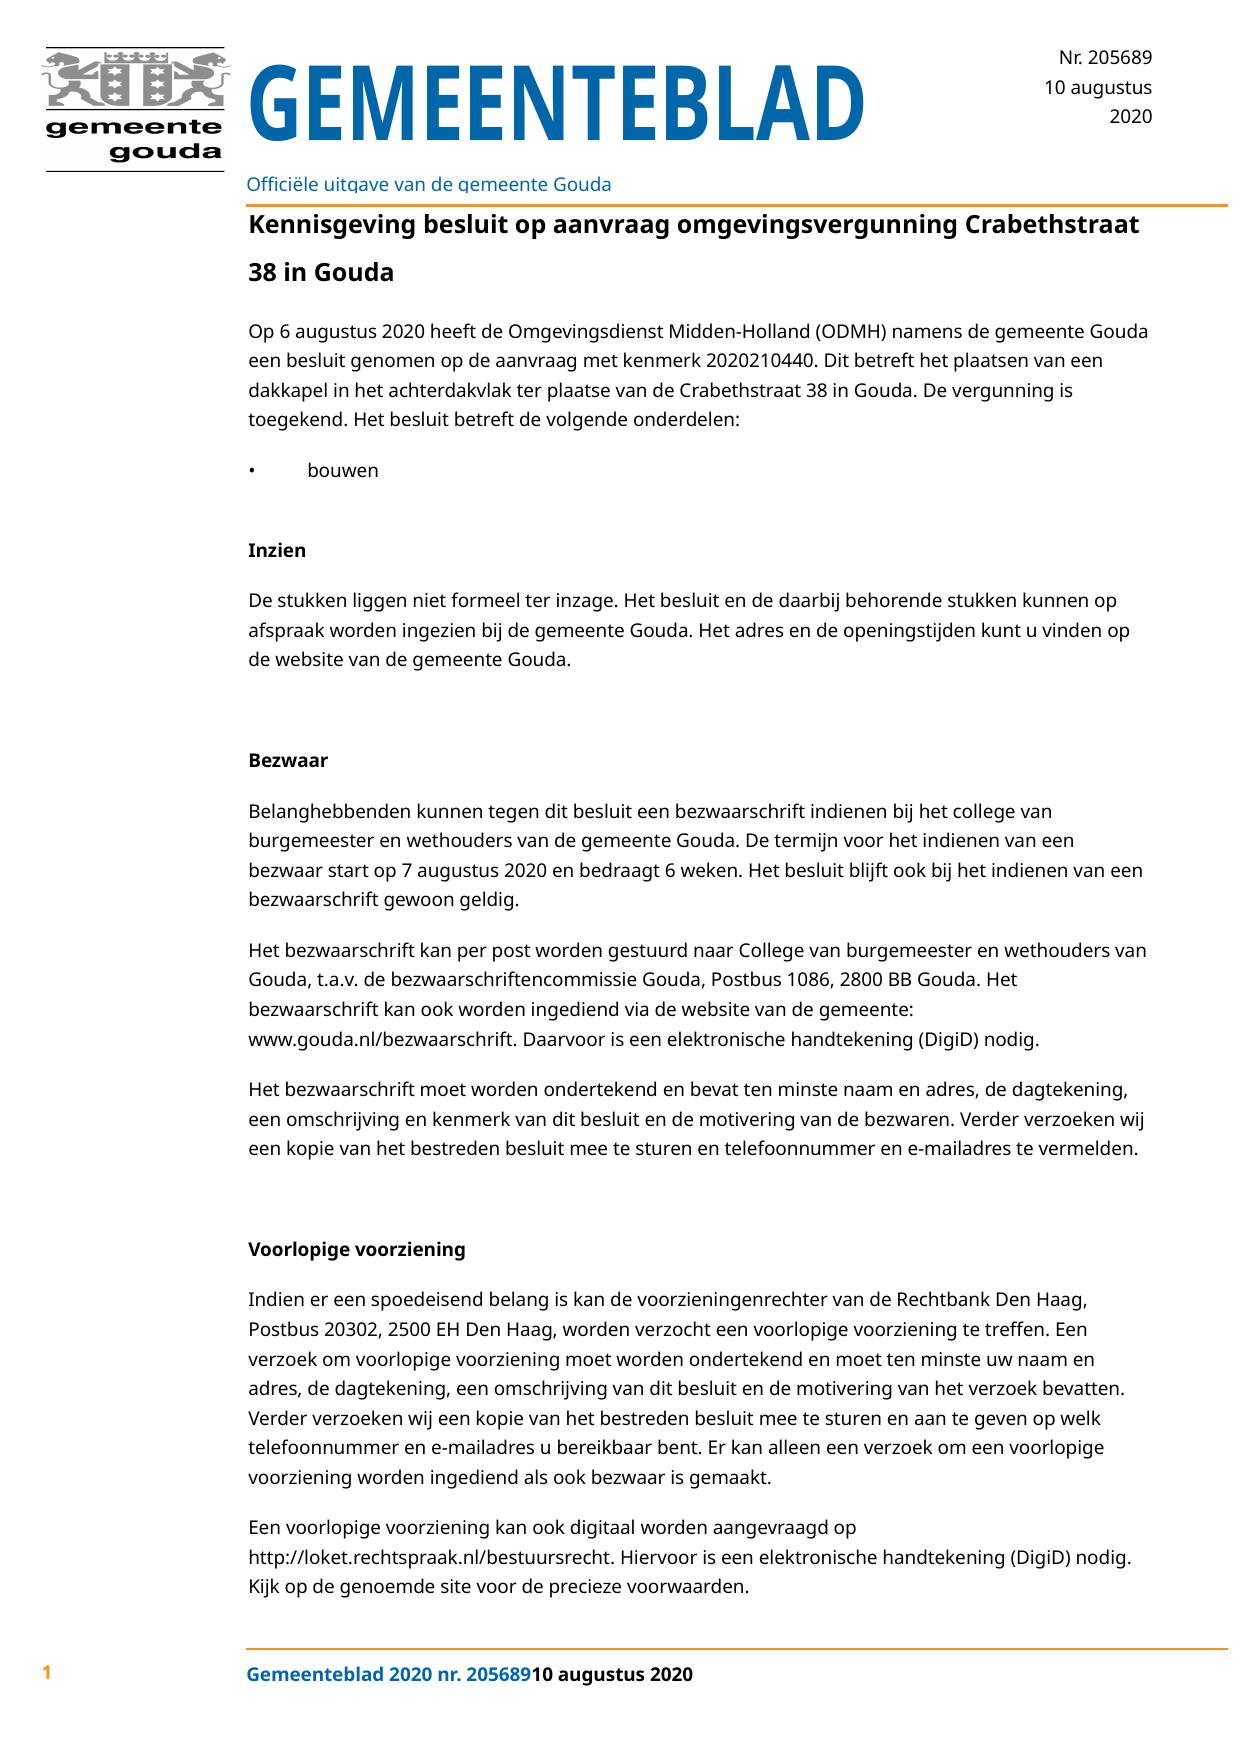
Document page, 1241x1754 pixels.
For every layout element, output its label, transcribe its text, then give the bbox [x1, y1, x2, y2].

list bouwen [248, 457, 1152, 483]
text Belanghebbenden kunnen tegen dit besluit een bezwaarschrift indienen bij het college van burgemeester en wethouders van de gemeente Gouda. De termijn voor het indienen van een bezwaar start op 7 augustus 2020 en bedraagt 6 weken. Het besluit blijft ook bij het indienen van een bezwaarschrift gewoon geldig. [248, 798, 1152, 912]
text Een voorlopige voorziening kan ook digitaal worden aangevraagd op http://loket.rechtspraak.nl/bestuursrecht. Hiervoor is een elektronische handtekening (DigiD) nodig. Kijk op de genoemde site voor de precieze voorwaarden. [248, 1514, 1152, 1599]
text De stukken liggen niet formeel ter inzage. Het besluit en de daarbij behorende stukken kunnen op afspraak worden ingezien bij de gemeente Gouda. Het adres en de openingstijden kunt u vinden op de website van de gemeente Gouda. [248, 587, 1152, 672]
text Het bezwaarschrift kan per post worden gestuurd naar College van burgemeester en wethouders van Gouda, t.a.v. de bezwaarschriftencommissie Gouda, Postbus 1086, 2800 BB Gouda. Het bezwaarschrift kan ook worden ingediend via de website van de gemeente: www.gouda.nl/bezwaarschrift. Daarvoor is een elektronische handtekening (DigiD) nodig. [248, 937, 1152, 1052]
text Inzien [248, 537, 1152, 563]
text Op 6 augustus 2020 heeft de Omgevingsdienst Midden-Holland (ODMH) namens de gemeente Gouda een besluit genomen op de aanvraag met kenmerk 2020210440. Dit betreft het plaatsen van een dakkapel in het achterdakvlak ter plaatse van de Crabethstraat 38 in Gouda. De vergunning is toegekend. Het besluit betreft de volgende onderdelen: [248, 318, 1152, 432]
text Bezwaar [248, 747, 1152, 773]
text Het bezwaarschrift moet worden ondertekend en bevat ten minste naam en adres, de dagtekening, een omschrijving en kenmerk van dit besluit en de motivering van de bezwaren. Verder verzoeken wij een kopie van het bestreden besluit mee te sturen en telefoonnummer en e-mailadres te vermelden. [248, 1076, 1152, 1161]
text Indien er een spoedeisend belang is kan de voorzieningenrechter van de Rechtbank Den Haag, Postbus 20302, 2500 EH Den Haag, worden verzocht een voorlopige voorziening te treffen. Een verzoek om voorlopige voorziening moet worden ondertekend en moet ten minste uw naam en adres, de dagtekening, een omschrijving van dit besluit en de motivering van het verzoek bevatten. Verder verzoeken wij een kopie van het bestreden besluit mee te sturen en aan te geven op welk telefoonnummer en e-mailadres u bereikbaar bent. Er kan alleen een verzoek om een voorlopige voorziening worden ingediend als ook bezwaar is gemaakt. [248, 1287, 1152, 1490]
text Voorlopige voorziening [248, 1236, 1152, 1262]
picture [41, 47, 231, 172]
text Kennisgeving besluit op aanvraag omgevingsvergunning Crabethstraat 38 in Gouda [248, 207, 1152, 288]
